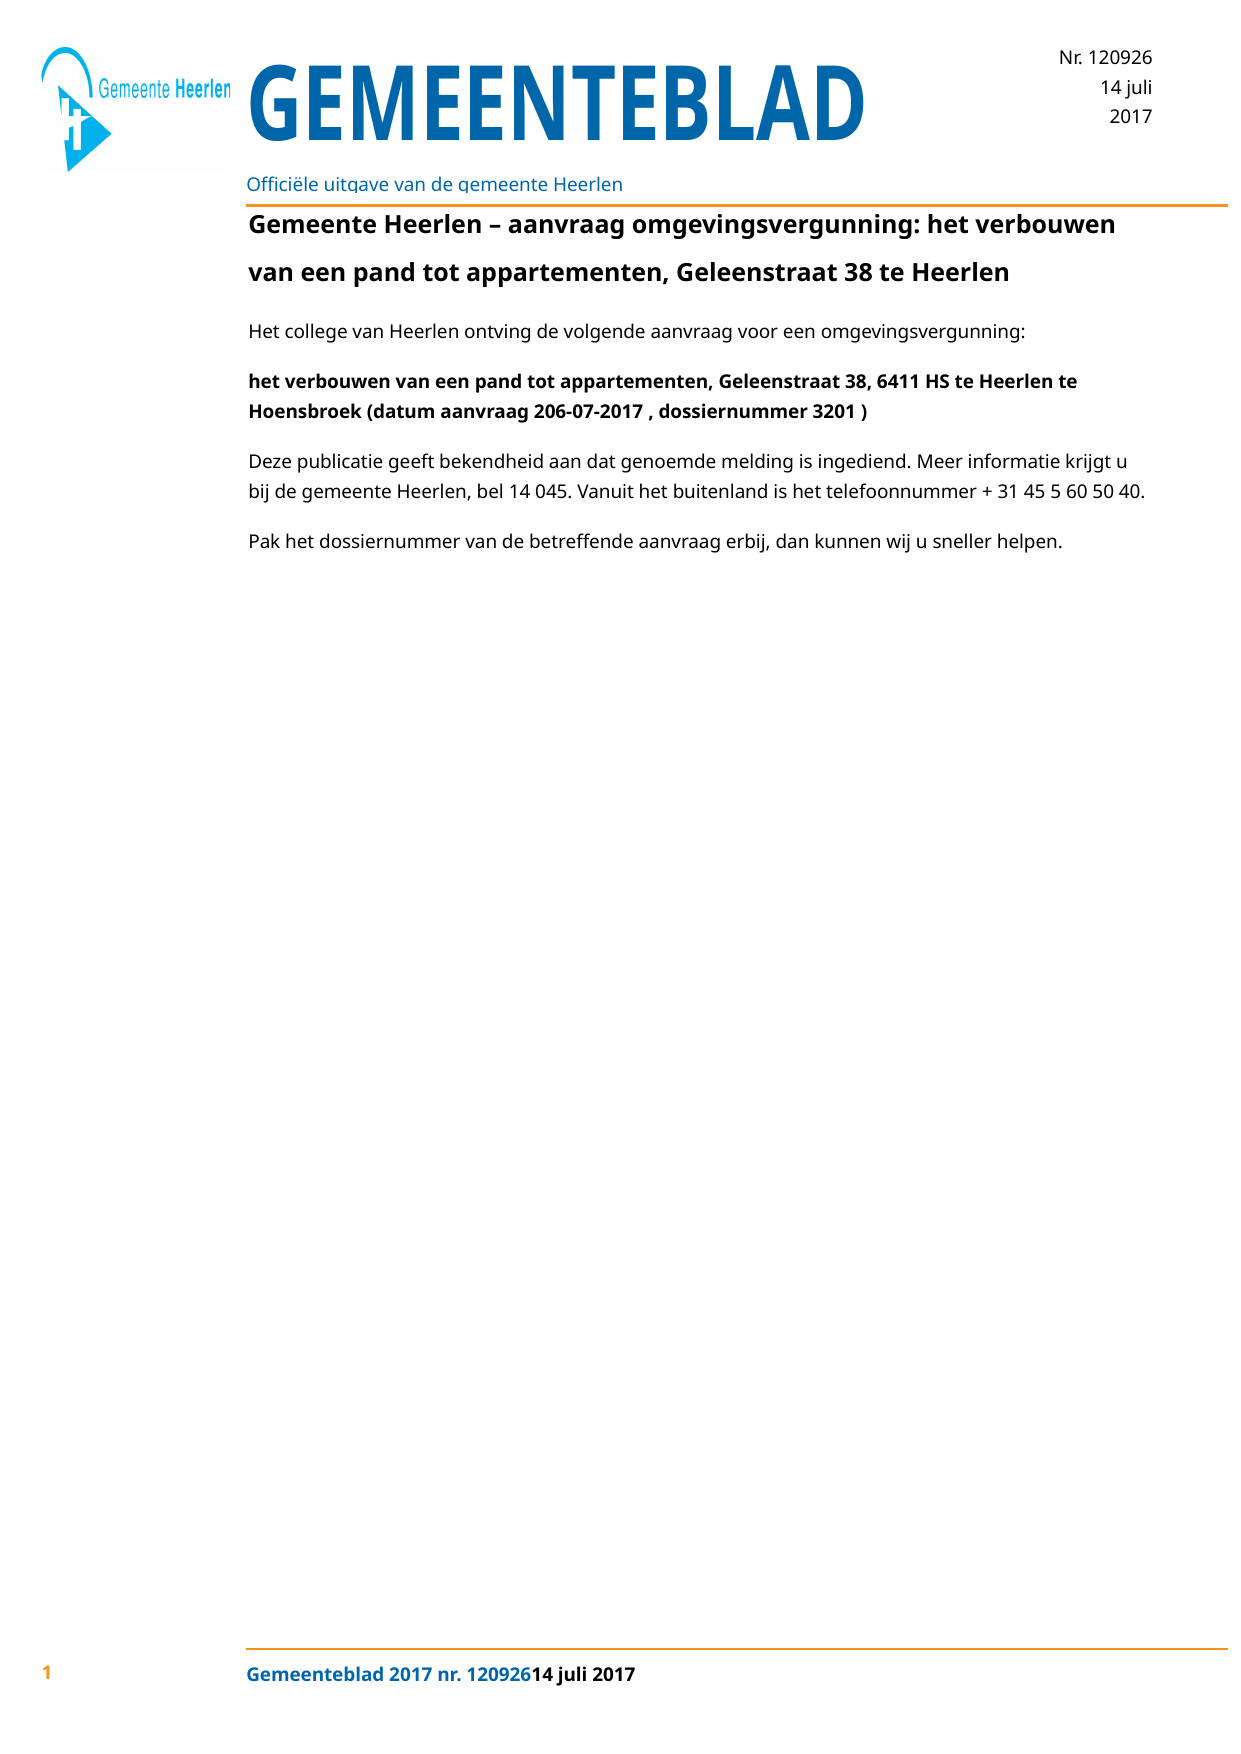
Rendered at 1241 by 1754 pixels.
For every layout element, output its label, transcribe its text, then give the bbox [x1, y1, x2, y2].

picture [41, 47, 231, 172]
picture [41, 47, 58, 70]
text Pak het dossiernummer van de betreffende aanvraag erbij, dan kunnen wij u sneller helpen. [248, 528, 1152, 554]
text het verbouwen van een pand tot appartementen, Geleenstraat 38, 6411 HS te Heerlen te Hoensbroek (datum aanvraag 206-07-2017 , dossiernummer 3201 ) [248, 368, 1152, 424]
text Het college van Heerlen ontving de volgende aanvraag voor een omgevingsvergunning: [248, 318, 1152, 344]
text Deze publicatie geeft bekendheid aan dat genoemde melding is ingediend. Meer informatie krijgt u bij de gemeente Heerlen, bel 14 045. Vanuit het buitenland is het telefoonnummer + 31 45 5 60 50 40. [248, 448, 1152, 504]
text Gemeente Heerlen – aanvraag omgevingsvergunning: het verbouwen van een pand tot appartementen, Geleenstraat 38 te Heerlen [248, 207, 1152, 288]
